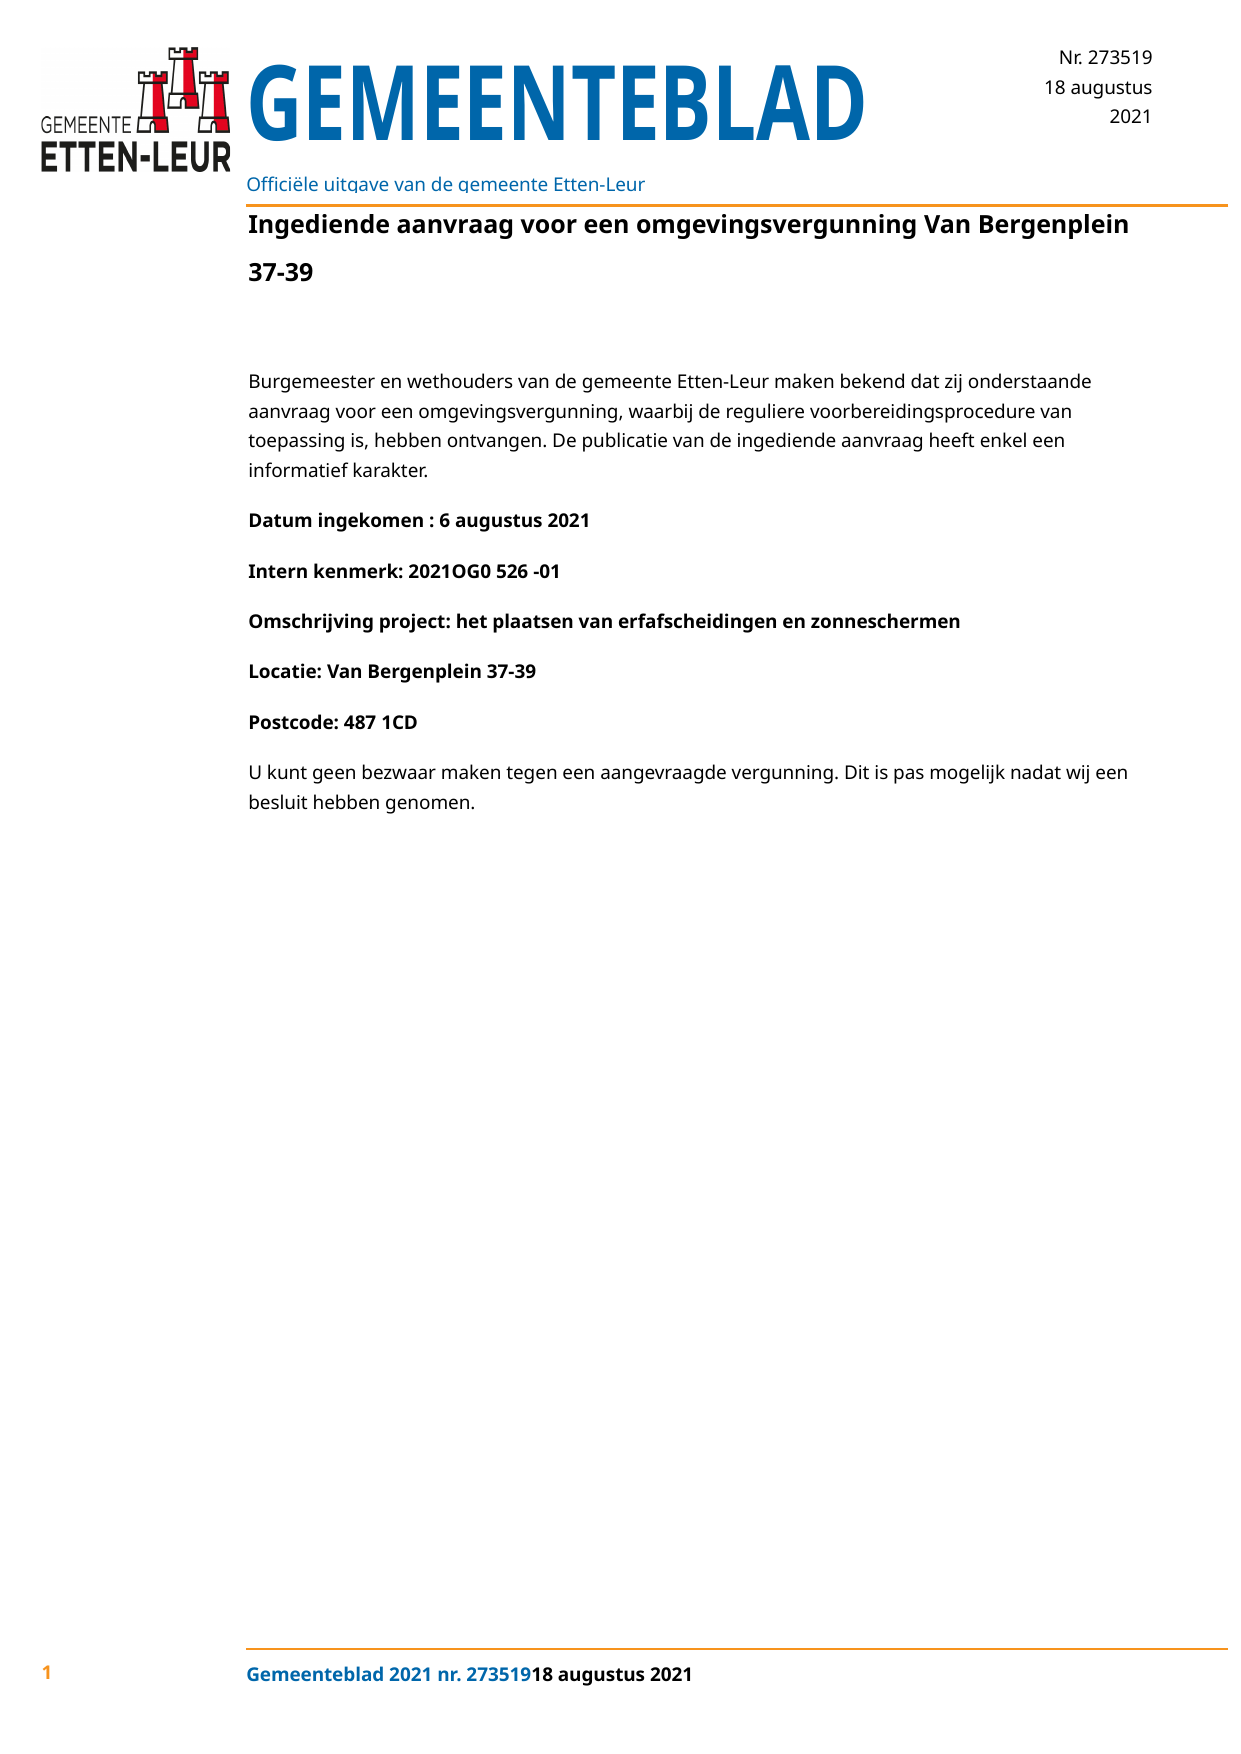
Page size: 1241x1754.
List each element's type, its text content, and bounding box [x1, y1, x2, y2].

text Intern kenmerk: 2021OG0 526 -01 [248, 558, 1152, 584]
text Datum ingekomen : 6 augustus 2021 [248, 507, 1152, 533]
picture [41, 47, 231, 172]
text Locatie: Van Bergenplein 37-39 [248, 659, 1152, 684]
text Burgemeester en wethouders van de gemeente Etten-Leur maken bekend dat zij onderstaande aanvraag voor een omgevingsvergunning, waarbij de reguliere voorbereidingsprocedure van toepassing is, hebben ontvangen. De publicatie van de ingediende aanvraag heeft enkel een informatief karakter. [248, 368, 1152, 483]
text Omschrijving project: het plaatsen van erfafscheidingen en zonneschermen [248, 608, 1152, 634]
text Postcode: 487 1CD [248, 709, 1152, 735]
text U kunt geen bezwaar maken tegen een aangevraagde vergunning. Dit is pas mogelijk nadat wij een besluit hebben genomen. [248, 759, 1152, 815]
text Ingediende aanvraag voor een omgevingsvergunning Van Bergenplein 37-39 [248, 207, 1152, 288]
